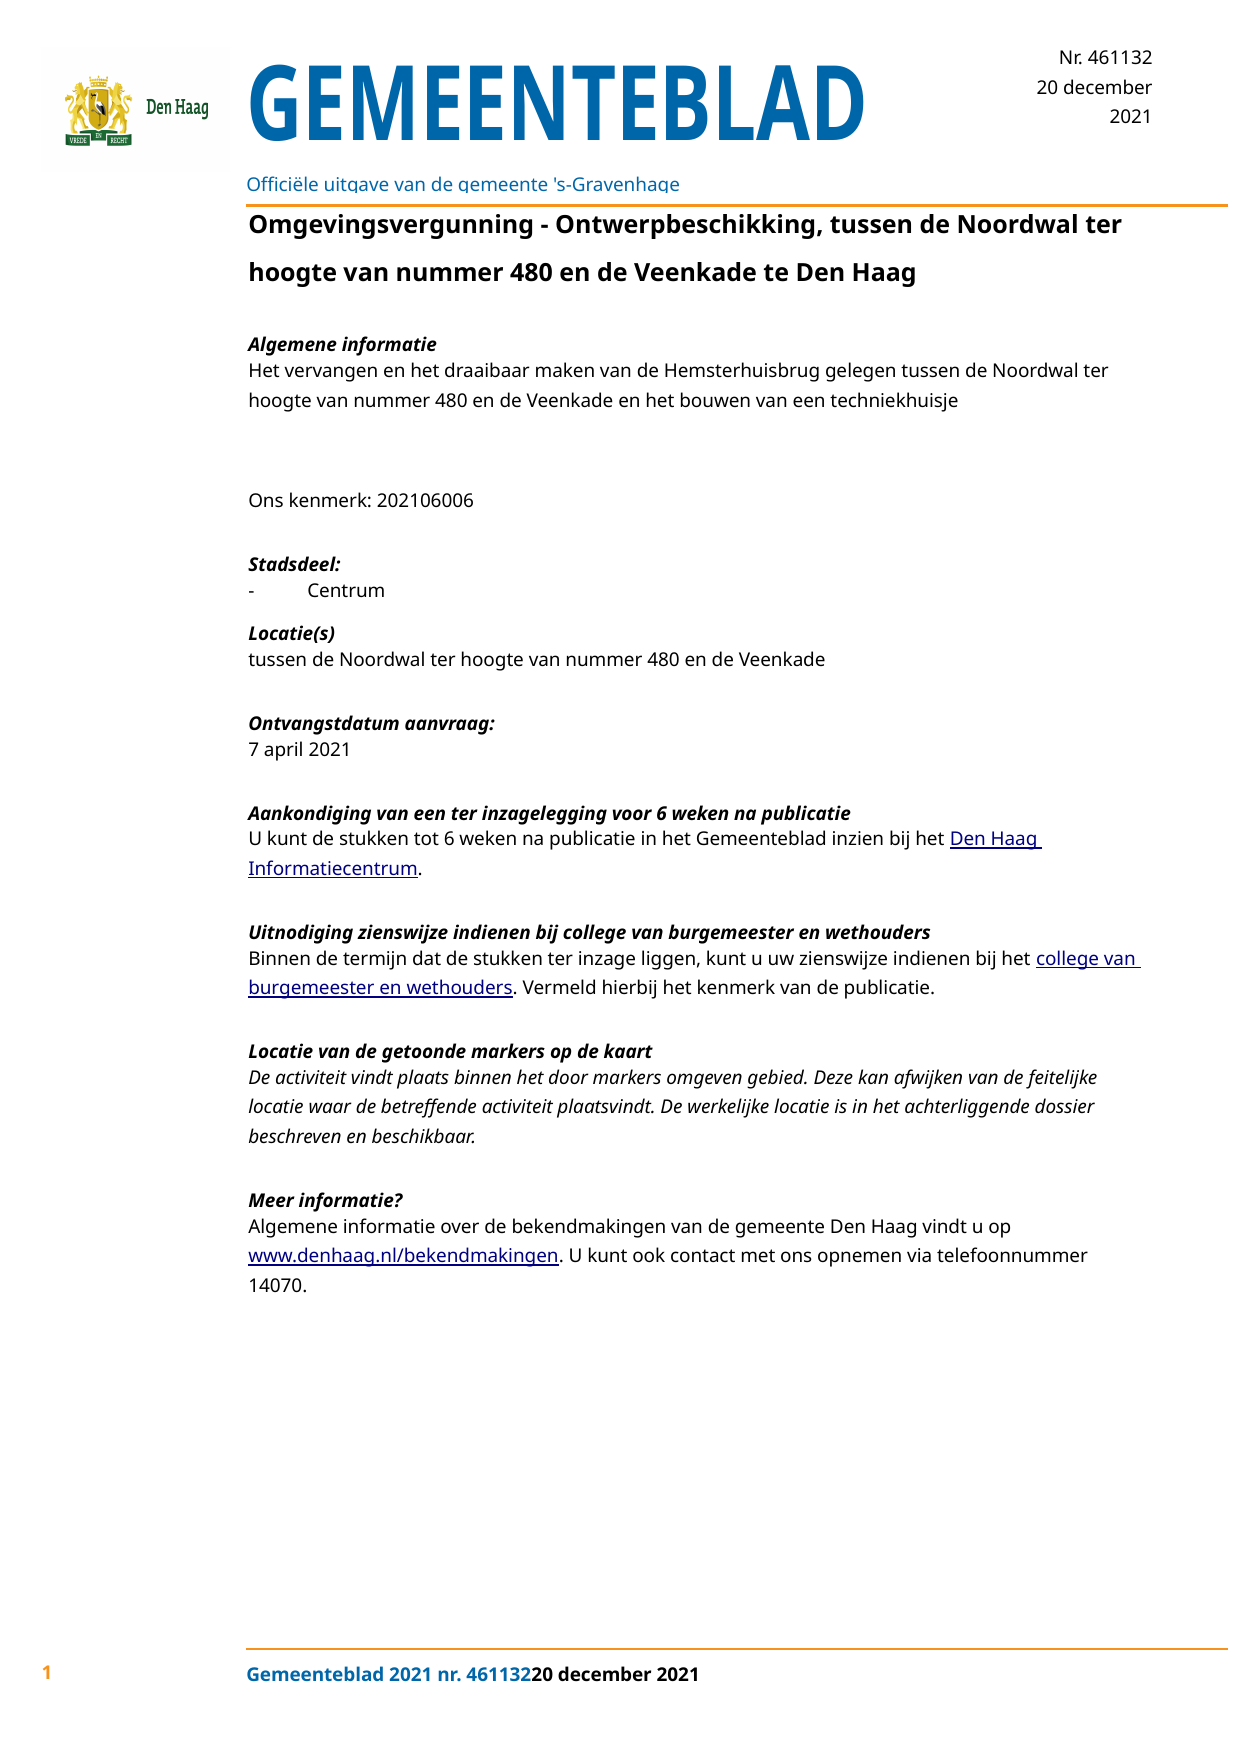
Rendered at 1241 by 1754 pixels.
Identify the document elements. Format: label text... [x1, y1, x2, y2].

text 7 april 2021 [248, 736, 1152, 762]
text Algemene informatie [248, 331, 1152, 357]
text Algemene informatie over de bekendmakingen van de gemeente Den Haag vindt u op www.denhaag.nl/bekendmakingen. U kunt ook contact met ons opnemen via telefoonnummer 14070. [248, 1213, 1152, 1298]
text De activiteit vindt plaats binnen het door markers omgeven gebied. Deze kan afwijken van de feitelijke locatie waar de betreffende activiteit plaatsvindt. De werkelijke locatie is in het achterliggende dossier beschreven en beschikbaar. [248, 1064, 1152, 1149]
text Ons kenmerk: 202106006 [248, 488, 1152, 513]
text Binnen de termijn dat de stukken ter inzage liggen, kunt u uw zienswijze indienen bij het college van burgemeester en wethouders. Vermeld hierbij het kenmerk van de publicatie. [248, 945, 1152, 1000]
text Omgevingsvergunning - Ontwerpbeschikking, tussen de Noordwal ter hoogte van nummer 480 en de Veenkade te Den Haag [248, 207, 1152, 288]
list Centrum [248, 577, 1152, 603]
text Het vervangen en het draaibaar maken van de Hemsterhuisbrug gelegen tussen de Noordwal ter hoogte van nummer 480 en de Veenkade en het bouwen van een techniekhuisje [248, 357, 1152, 412]
text Ontvangstdatum aanvraag: [248, 710, 1152, 736]
text Aankondiging van een ter inzagelegging voor 6 weken na publicatie [248, 800, 1152, 826]
text U kunt de stukken tot 6 weken na publicatie in het Gemeenteblad inzien bij het Den Haag Informatiecentrum. [248, 826, 1152, 881]
text tussen de Noordwal ter hoogte van nummer 480 en de Veenkade [248, 646, 1152, 672]
text Stadsdeel: [248, 552, 1152, 577]
text Locatie van de getoonde markers op de kaart [248, 1038, 1152, 1064]
picture [41, 47, 231, 172]
text Uitnodiging zienswijze indienen bij college van burgemeester en wethouders [248, 919, 1152, 945]
text Meer informatie? [248, 1187, 1152, 1213]
text Locatie(s) [248, 620, 1152, 646]
